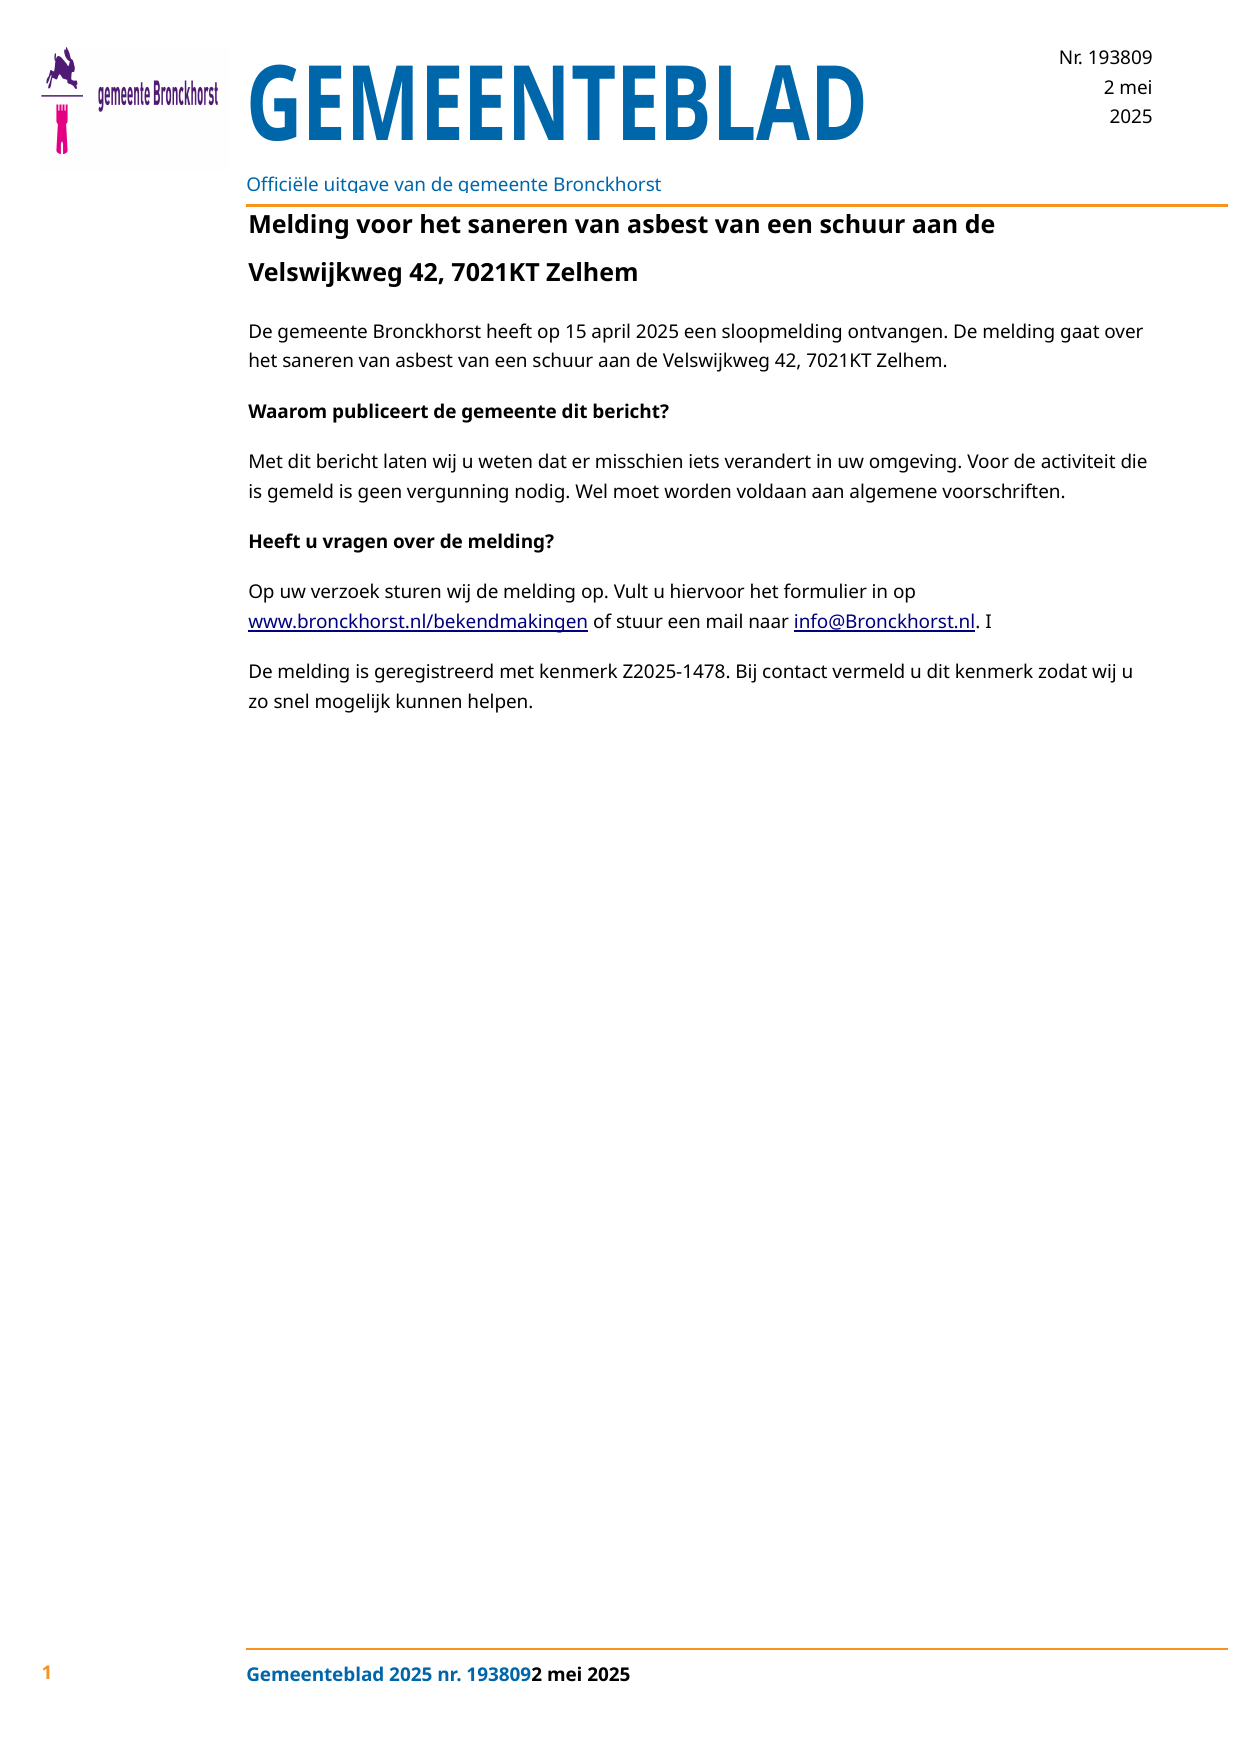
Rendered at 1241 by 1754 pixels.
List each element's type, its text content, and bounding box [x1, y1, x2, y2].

text Heeft u vragen over de melding? [248, 528, 1152, 554]
text De gemeente Bronckhorst heeft op 15 april 2025 een sloopmelding ontvangen. De melding gaat over het saneren van asbest van een schuur aan de Velswijkweg 42, 7021KT Zelhem. [248, 318, 1152, 373]
text De melding is geregistreerd met kenmerk Z2025-1478. Bij contact vermeld u dit kenmerk zodat wij u zo snel mogelijk kunnen helpen. [248, 659, 1152, 714]
text Waarom publiceert de gemeente dit bericht? [248, 398, 1152, 424]
text Melding voor het saneren van asbest van een schuur aan de Velswijkweg 42, 7021KT Zelhem [248, 207, 1152, 288]
text Op uw verzoek sturen wij de melding op. Vult u hiervoor het formulier in op www.bronckhorst.nl/bekendmakingen of stuur een mail naar info@Bronckhorst.nl. I [248, 579, 1152, 634]
text Met dit bericht laten wij u weten dat er misschien iets verandert in uw omgeving. Voor de activiteit die is gemeld is geen vergunning nodig. Wel moet worden voldaan aan algemene voorschriften. [248, 448, 1152, 504]
picture [41, 47, 231, 172]
